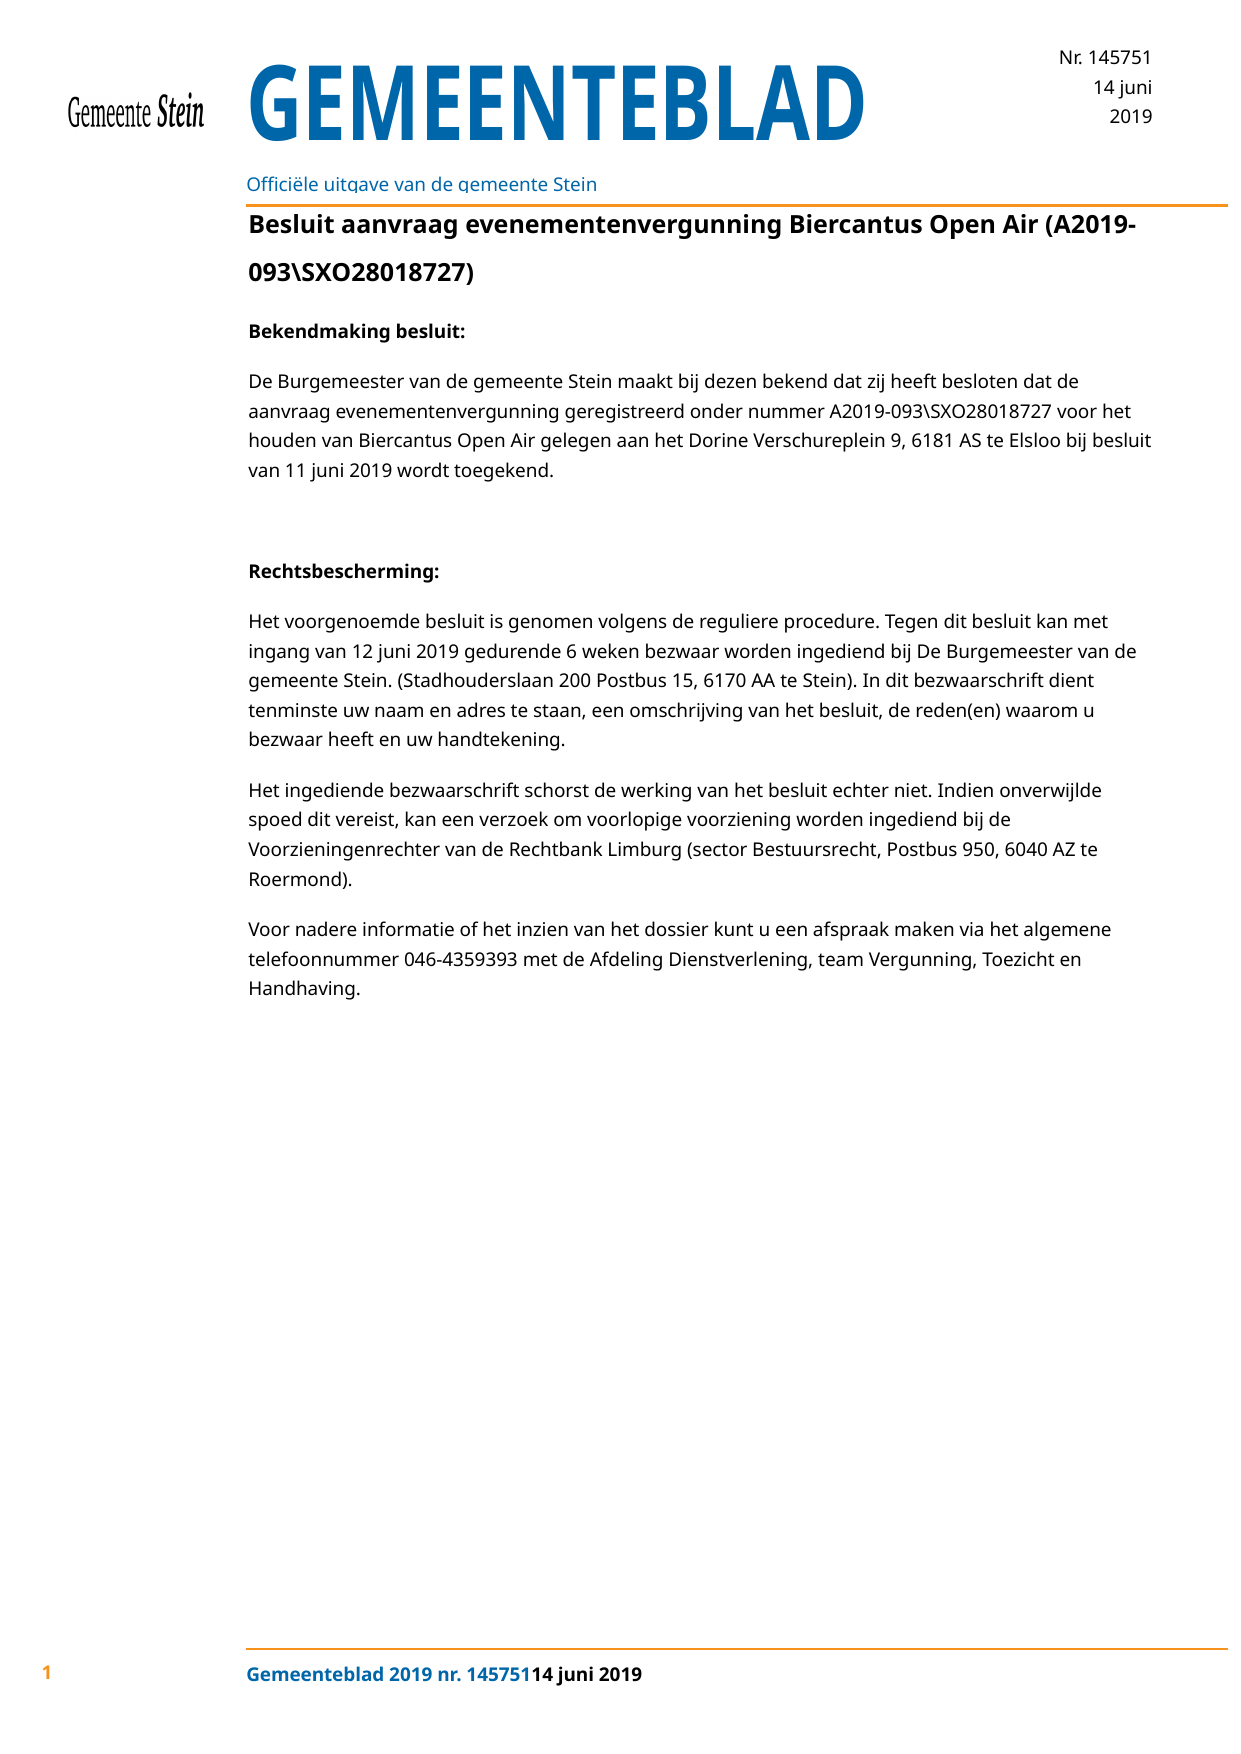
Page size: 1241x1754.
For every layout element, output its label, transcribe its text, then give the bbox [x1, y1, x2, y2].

text Het ingediende bezwaarschrift schorst de werking van het besluit echter niet. Indien onverwijlde spoed dit vereist, kan een verzoek om voorlopige voorziening worden ingediend bij de Voorzieningenrechter van de Rechtbank Limburg (sector Bestuursrecht, Postbus 950, 6040 AZ te Roermond). [248, 777, 1152, 892]
text Rechtsbescherming: [248, 558, 1152, 584]
text Voor nadere informatie of het inzien van het dossier kunt u een afspraak maken via het algemene telefoonnummer 046-4359393 met de Afdeling Dienstverlening, team Vergunning, Toezicht en Handhaving. [248, 916, 1152, 1001]
text Het voorgenoemde besluit is genomen volgens de reguliere procedure. Tegen dit besluit kan met ingang van 12 juni 2019 gedurende 6 weken bezwaar worden ingediend bij De Burgemeester van de gemeente Stein. (Stadhouderslaan 200 Postbus 15, 6170 AA te Stein). In dit bezwaarschrift dient tenminste uw naam en adres te staan, een omschrijving van het besluit, de reden(en) waarom u bezwaar heeft en uw handtekening. [248, 608, 1152, 752]
text De Burgemeester van de gemeente Stein maakt bij dezen bekend dat zij heeft besloten dat de aanvraag evenementenvergunning geregistreerd onder nummer A2019-093\SXO28018727 voor het houden van Biercantus Open Air gelegen aan het Dorine Verschureplein 9, 6181 AS te Elsloo bij besluit van 11 juni 2019 wordt toegekend. [248, 368, 1152, 483]
picture [41, 47, 231, 172]
text Bekendmaking besluit: [248, 318, 1152, 344]
text Besluit aanvraag evenementenvergunning Biercantus Open Air (A2019-093\SXO28018727) [248, 207, 1152, 288]
